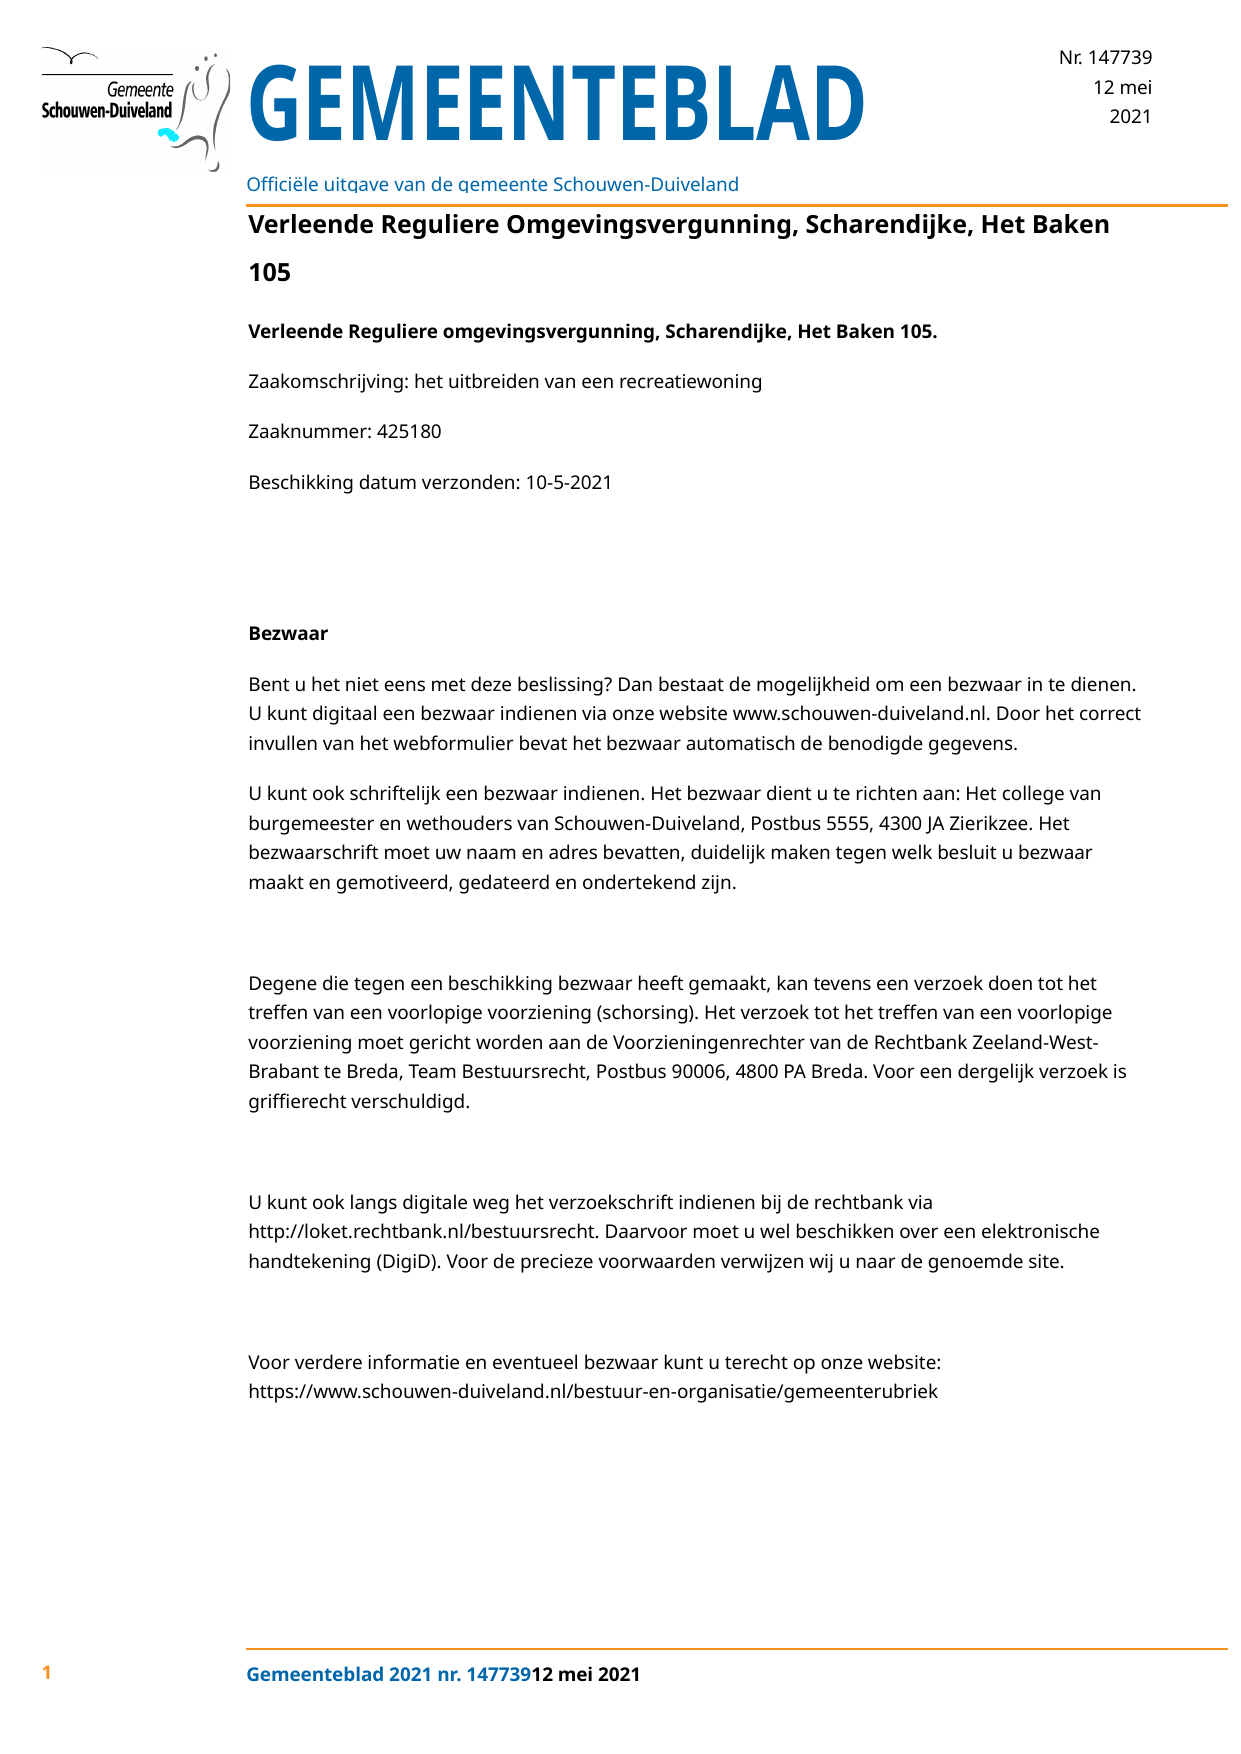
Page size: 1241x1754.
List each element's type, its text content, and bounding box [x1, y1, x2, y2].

text U kunt ook schriftelijk een bezwaar indienen. Het bezwaar dient u te richten aan: Het college van burgemeester en wethouders van Schouwen-Duiveland, Postbus 5555, 4300 JA Zierikzee. Het bezwaarschrift moet uw naam en adres bevatten, duidelijk maken tegen welk besluit u bezwaar maakt en gemotiveerd, gedateerd en ondertekend zijn. [248, 780, 1152, 895]
text Degene die tegen een beschikking bezwaar heeft gemaakt, kan tevens een verzoek doen tot het treffen van een voorlopige voorziening (schorsing). Het verzoek tot het treffen van een voorlopige voorziening moet gericht worden aan de Voorzieningenrechter van de Rechtbank Zeeland-West-Brabant te Breda, Team Bestuursrecht, Postbus 90006, 4800 PA Breda. Voor een dergelijk verzoek is griffierecht verschuldigd. [248, 970, 1152, 1114]
text Verleende Reguliere omgevingsvergunning, Scharendijke, Het Baken 105. [248, 318, 1152, 344]
text Voor verdere informatie en eventueel bezwaar kunt u terecht op onze website: https://www.schouwen-duiveland.nl/bestuur-en-organisatie/gemeenterubriek [248, 1349, 1152, 1404]
text Beschikking datum verzonden: 10-5-2021 [248, 469, 1152, 495]
picture [41, 47, 231, 172]
text Zaakomschrijving: het uitbreiden van een recreatiewoning [248, 368, 1152, 394]
text Zaaknummer: 425180 [248, 419, 1152, 444]
text Bezwaar [248, 620, 1152, 646]
text U kunt ook langs digitale weg het verzoekschrift indienen bij de rechtbank via http://loket.rechtbank.nl/bestuursrecht. Daarvoor moet u wel beschikken over een elektronische handtekening (DigiD). Voor de precieze voorwaarden verwijzen wij u naar de genoemde site. [248, 1189, 1152, 1274]
text Verleende Reguliere Omgevingsvergunning, Scharendijke, Het Baken 105 [248, 207, 1152, 288]
text Bent u het niet eens met deze beslissing? Dan bestaat de mogelijkheid om een bezwaar in te dienen. U kunt digitaal een bezwaar indienen via onze website www.schouwen-duiveland.nl. Door het correct invullen van het webformulier bevat het bezwaar automatisch de benodigde gegevens. [248, 671, 1152, 756]
